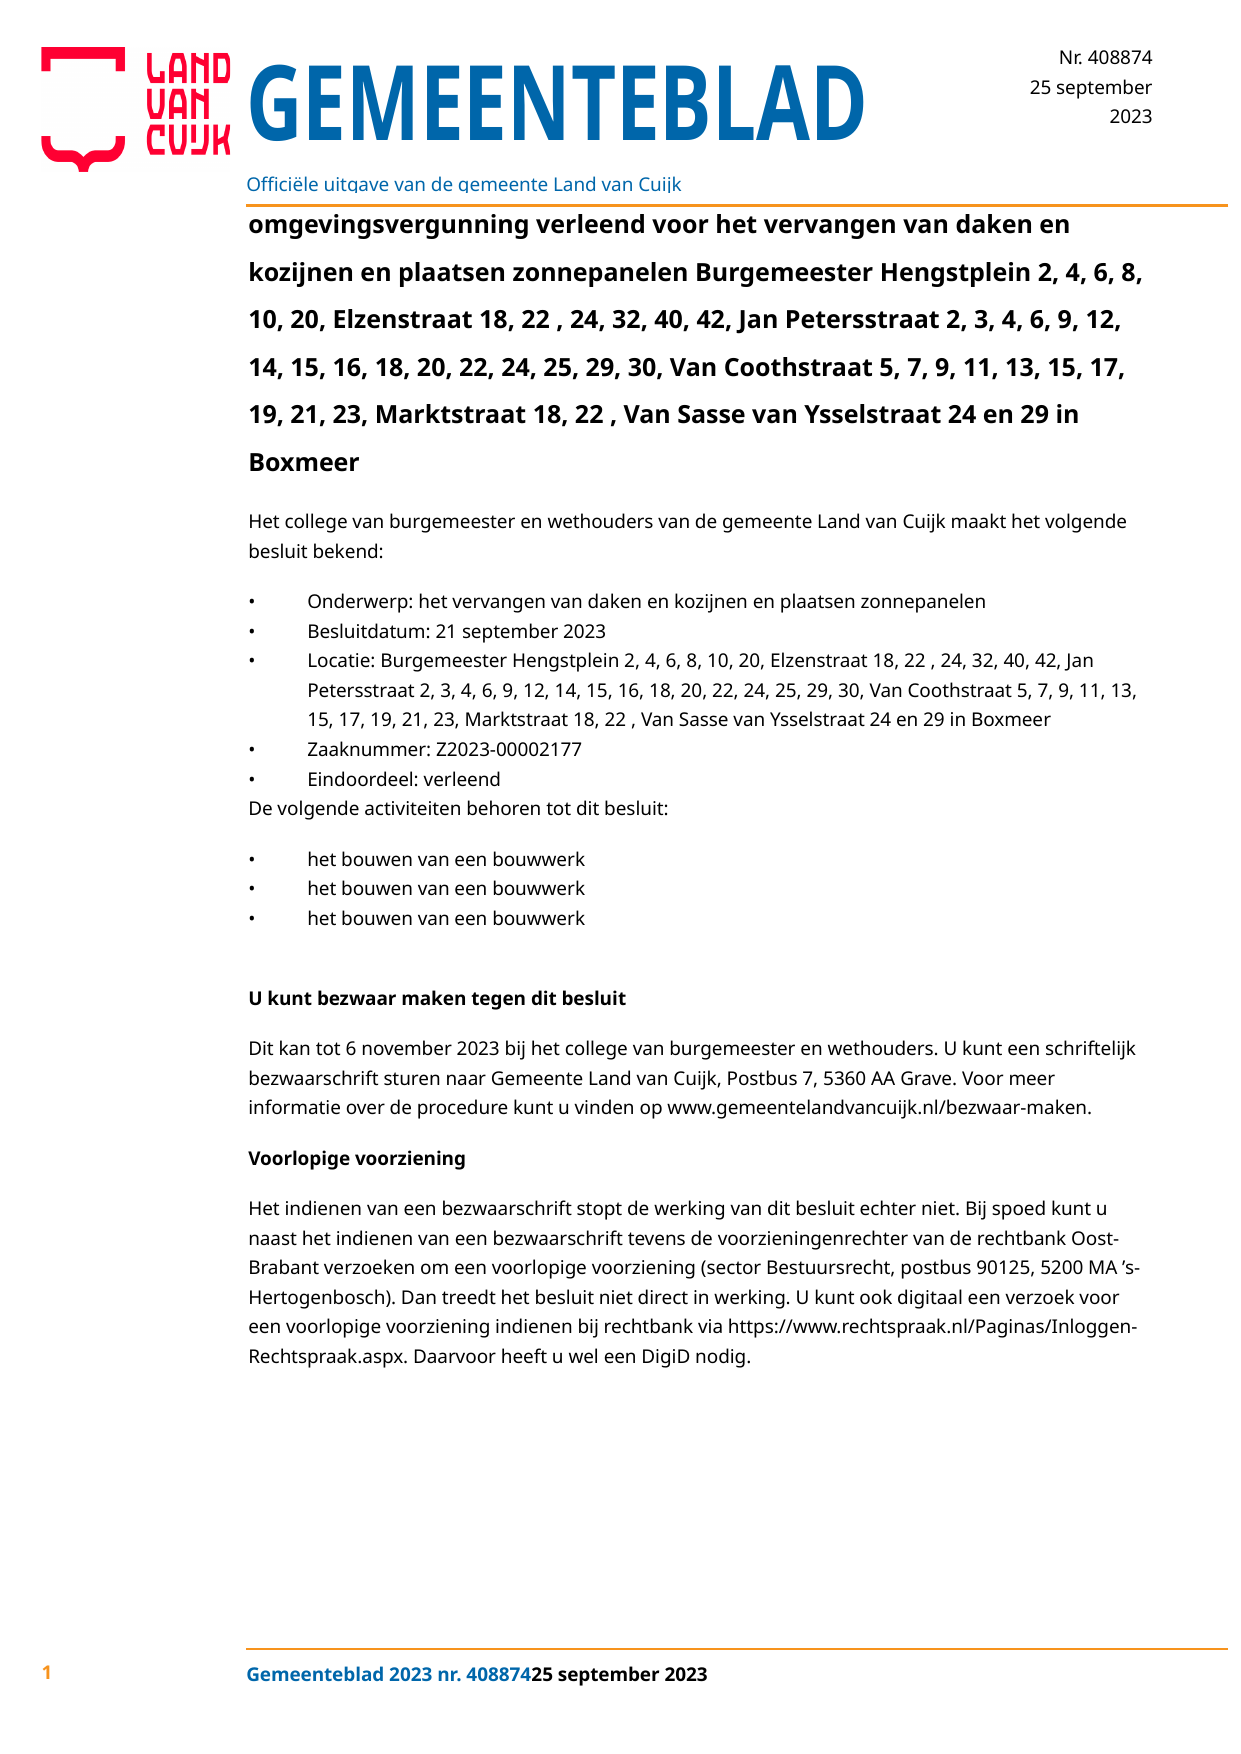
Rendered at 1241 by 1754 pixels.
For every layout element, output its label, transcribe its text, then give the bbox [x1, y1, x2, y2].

text Voorlopige voorziening [248, 1145, 1152, 1171]
text De volgende activiteiten behoren tot dit besluit: [248, 795, 1152, 821]
list het bouwen van een bouwwerk [248, 875, 1152, 901]
list Locatie: Burgemeester Hengstplein 2, 4, 6, 8, 10, 20, Elzenstraat 18, 22 , 24, 32, 40, 42, Jan Petersstraat 2, 3, 4, 6, 9, 12, 14, 15, 16, 18, 20, 22, 24, 25, 29, 30, Van Coothstraat 5, 7, 9, 11, 13, 15, 17, 19, 21, 23, Marktstraat 18, 22 , Van Sasse van Ysselstraat 24 en 29 in Boxmeer [248, 647, 1152, 732]
list het bouwen van een bouwwerk [248, 846, 1152, 872]
list het bouwen van een bouwwerk [248, 905, 1152, 931]
list Onderwerp: het vervangen van daken en kozijnen en plaatsen zonnepanelen [248, 588, 1152, 614]
text Het indienen van een bezwaarschrift stopt de werking van dit besluit echter niet. Bij spoed kunt u naast het indienen van een bezwaarschrift tevens de voorzieningenrechter van de rechtbank Oost-Brabant verzoeken om een voorlopige voorziening (sector Bestuursrecht, postbus 90125, 5200 MA ’s-Hertogenbosch). Dan treedt het besluit niet direct in werking. U kunt ook digitaal een verzoek voor een voorlopige voorziening indienen bij rechtbank via https://www.rechtspraak.nl/Paginas/Inloggen-Rechtspraak.aspx. Daarvoor heeft u wel een DigiD nodig. [248, 1195, 1152, 1369]
list Besluitdatum: 21 september 2023 [248, 618, 1152, 644]
text omgevingsvergunning verleend voor het vervangen van daken en kozijnen en plaatsen zonnepanelen Burgemeester Hengstplein 2, 4, 6, 8, 10, 20, Elzenstraat 18, 22 , 24, 32, 40, 42, Jan Petersstraat 2, 3, 4, 6, 9, 12, 14, 15, 16, 18, 20, 22, 24, 25, 29, 30, Van Coothstraat 5, 7, 9, 11, 13, 15, 17, 19, 21, 23, Marktstraat 18, 22 , Van Sasse van Ysselstraat 24 en 29 in Boxmeer [248, 207, 1152, 479]
text Dit kan tot 6 november 2023 bij het college van burgemeester en wethouders. U kunt een schriftelijk bezwaarschrift sturen naar Gemeente Land van Cuijk, Postbus 7, 5360 AA Grave. Voor meer informatie over de procedure kunt u vinden op www.gemeentelandvancuijk.nl/bezwaar-maken. [248, 1035, 1152, 1120]
list Zaaknummer: Z2023-00002177 [248, 736, 1152, 762]
text Het college van burgemeester en wethouders van de gemeente Land van Cuijk maakt het volgende besluit bekend: [248, 508, 1152, 564]
list Eindoordeel: verleend [248, 766, 1152, 792]
picture [41, 47, 231, 172]
text U kunt bezwaar maken tegen dit besluit [248, 985, 1152, 1011]
